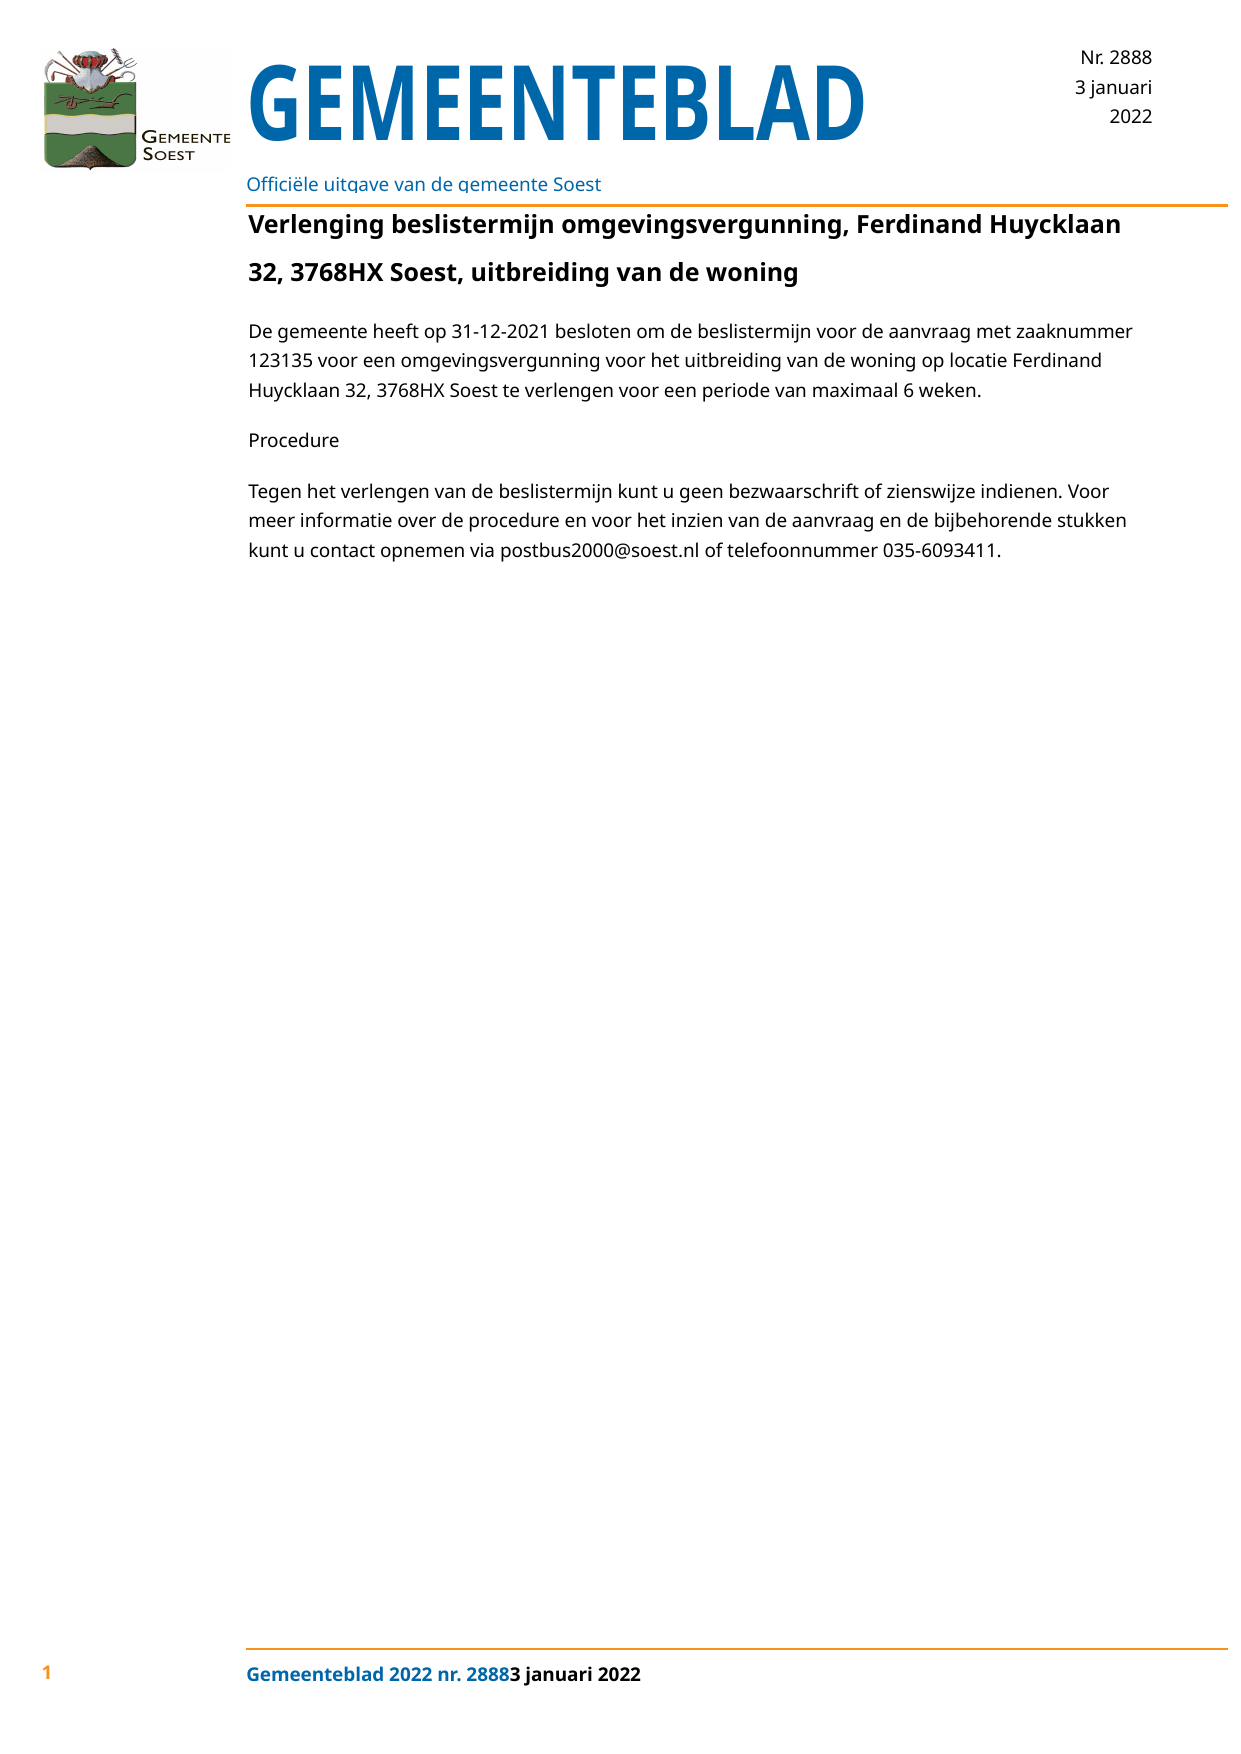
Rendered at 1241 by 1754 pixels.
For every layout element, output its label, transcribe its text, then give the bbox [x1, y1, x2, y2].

text Procedure [248, 427, 1152, 453]
text Verlenging beslistermijn omgevingsvergunning, Ferdinand Huycklaan 32, 3768HX Soest, uitbreiding van de woning [248, 207, 1152, 288]
text Tegen het verlengen van de beslistermijn kunt u geen bezwaarschrift of zienswijze indienen. Voor meer informatie over de procedure en voor het inzien van de aanvraag en de bijbehorende stukken kunt u contact opnemen via postbus2000@soest.nl of telefoonnummer 035-6093411. [248, 478, 1152, 563]
picture [41, 47, 231, 172]
text De gemeente heeft op 31-12-2021 besloten om de beslistermijn voor de aanvraag met zaaknummer 123135 voor een omgevingsvergunning voor het uitbreiding van de woning op locatie Ferdinand Huycklaan 32, 3768HX Soest te verlengen voor een periode van maximaal 6 weken. [248, 318, 1152, 403]
